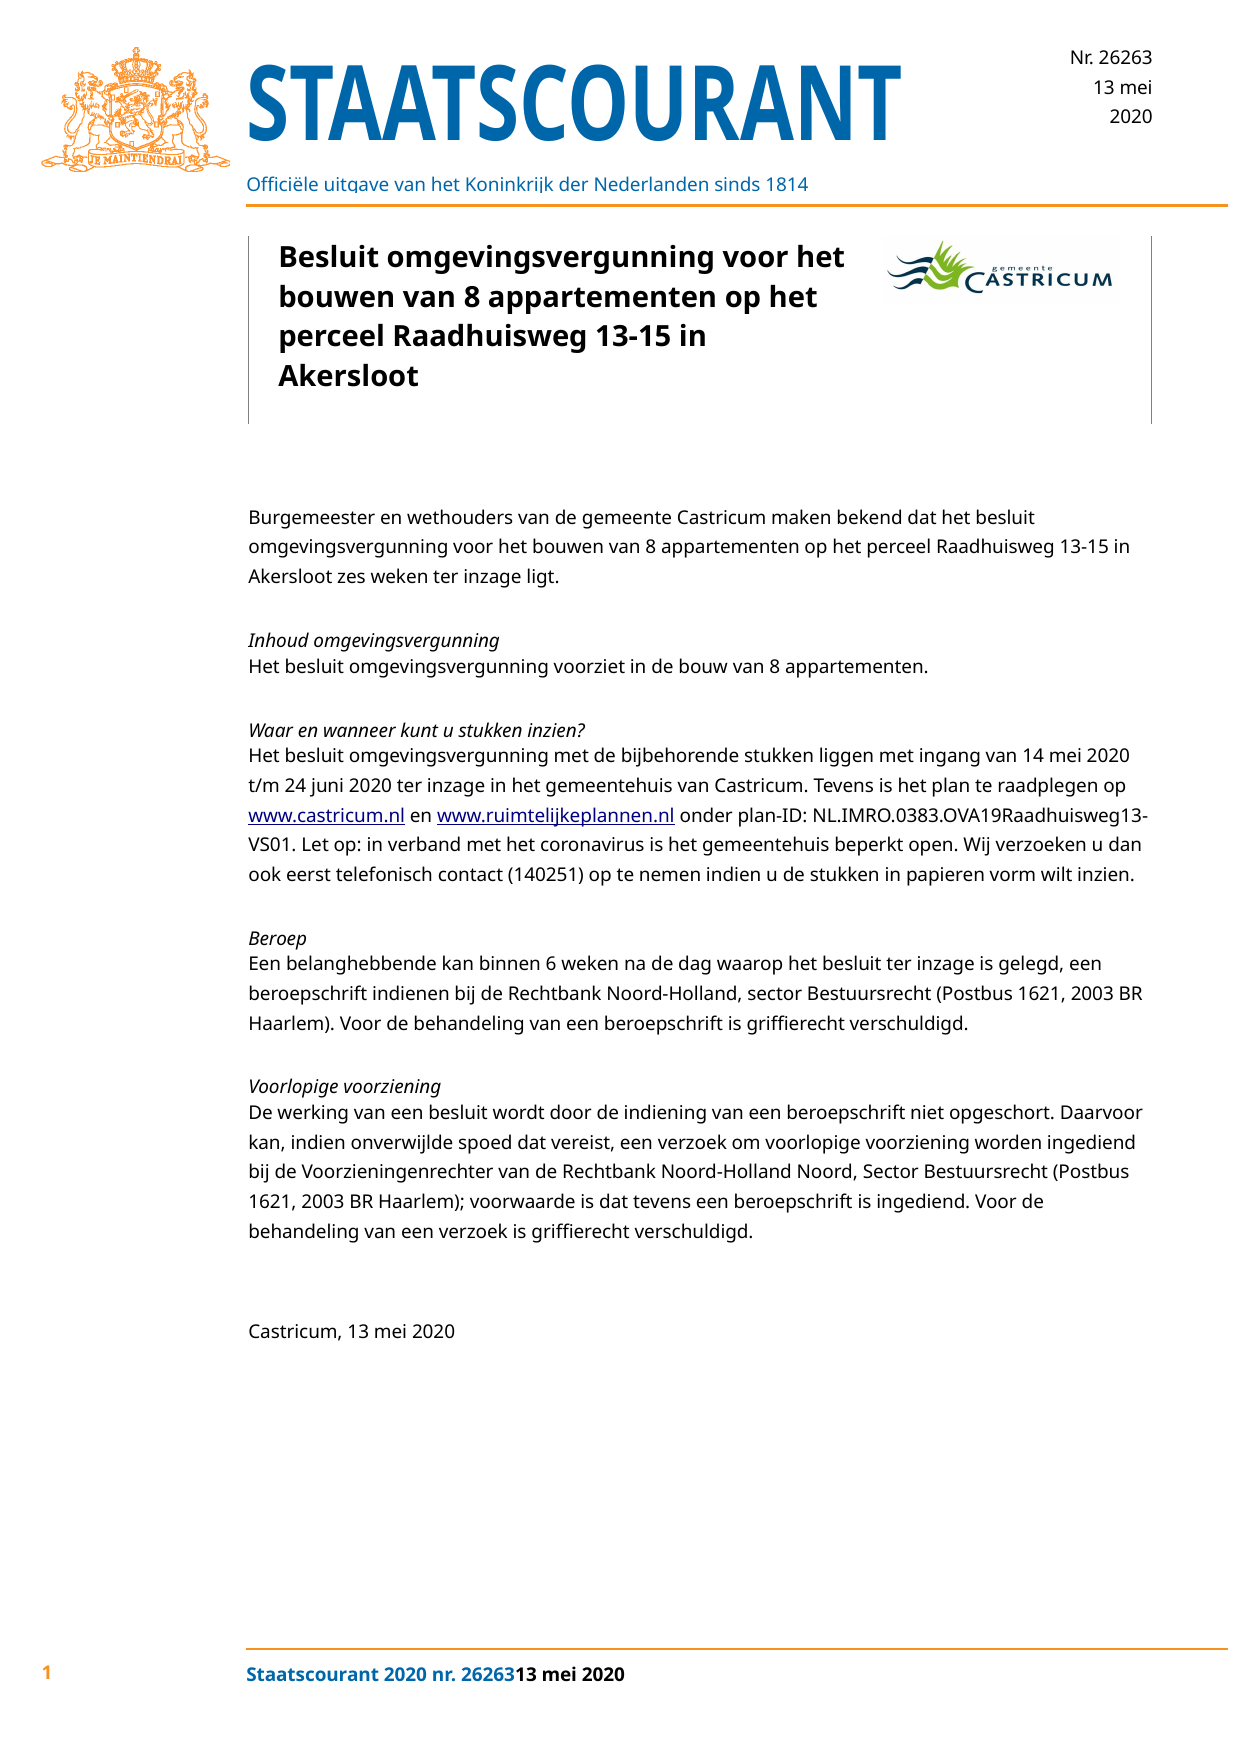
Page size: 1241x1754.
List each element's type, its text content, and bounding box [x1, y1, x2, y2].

picture [882, 236, 1119, 303]
text Inhoud omgevingsvergunning [248, 627, 1152, 653]
table_header Besluit omgevingsvergunning voor het bouwen van 8 appartementen op het perceel Raadhuisweg 13-15 in Akersloot [249, 236, 850, 424]
text Voorlopige voorziening [248, 1074, 1152, 1099]
table_header [850, 236, 882, 302]
table_header [850, 303, 1151, 424]
text Een belanghebbende kan binnen 6 weken na de dag waarop het besluit ter inzage is gelegd, een beroepschrift indienen bij de Rechtbank Noord-Holland, sector Bestuursrecht (Postbus 1621, 2003 BR Haarlem). Voor de behandeling van een beroepschrift is griffierecht verschuldigd. [248, 951, 1152, 1036]
text Beroep [248, 925, 1152, 951]
text Castricum, 13 mei 2020 [248, 1319, 1152, 1344]
text Het besluit omgevingsvergunning voorziet in de bouw van 8 appartementen. [248, 653, 1152, 679]
text Het besluit omgevingsvergunning met de bijbehorende stukken liggen met ingang van 14 mei 2020 t/m 24 juni 2020 ter inzage in het gemeentehuis van Castricum. Tevens is het plan te raadplegen op www.castricum.nl en www.ruimtelijkeplannen.nl onder plan-ID: NL.IMRO.0383.OVA19Raadhuisweg13-VS01. Let op: in verband met het coronavirus is het gemeentehuis beperkt open. Wij verzoeken u dan ook eerst telefonisch contact (140251) op te nemen indien u de stukken in papieren vorm wilt inzien. [248, 743, 1152, 887]
table_header [1119, 236, 1151, 302]
picture [41, 47, 231, 172]
text Waar en wanneer kunt u stukken inzien? [248, 717, 1152, 743]
text De werking van een besluit wordt door de indiening van een beroepschrift niet opgeschort. Daarvoor kan, indien onverwijlde spoed dat vereist, een verzoek om voorlopige voorziening worden ingediend bij de Voorzieningenrechter van de Rechtbank Noord-Holland Noord, Sector Bestuursrecht (Postbus 1621, 2003 BR Haarlem); voorwaarde is dat tevens een beroepschrift is ingediend. Voor de behandeling van een verzoek is griffierecht verschuldigd. [248, 1099, 1152, 1243]
text Burgemeester en wethouders van de gemeente Castricum maken bekend dat het besluit omgevingsvergunning voor het bouwen van 8 appartementen op het perceel Raadhuisweg 13-15 in Akersloot zes weken ter inzage ligt. [248, 504, 1152, 589]
